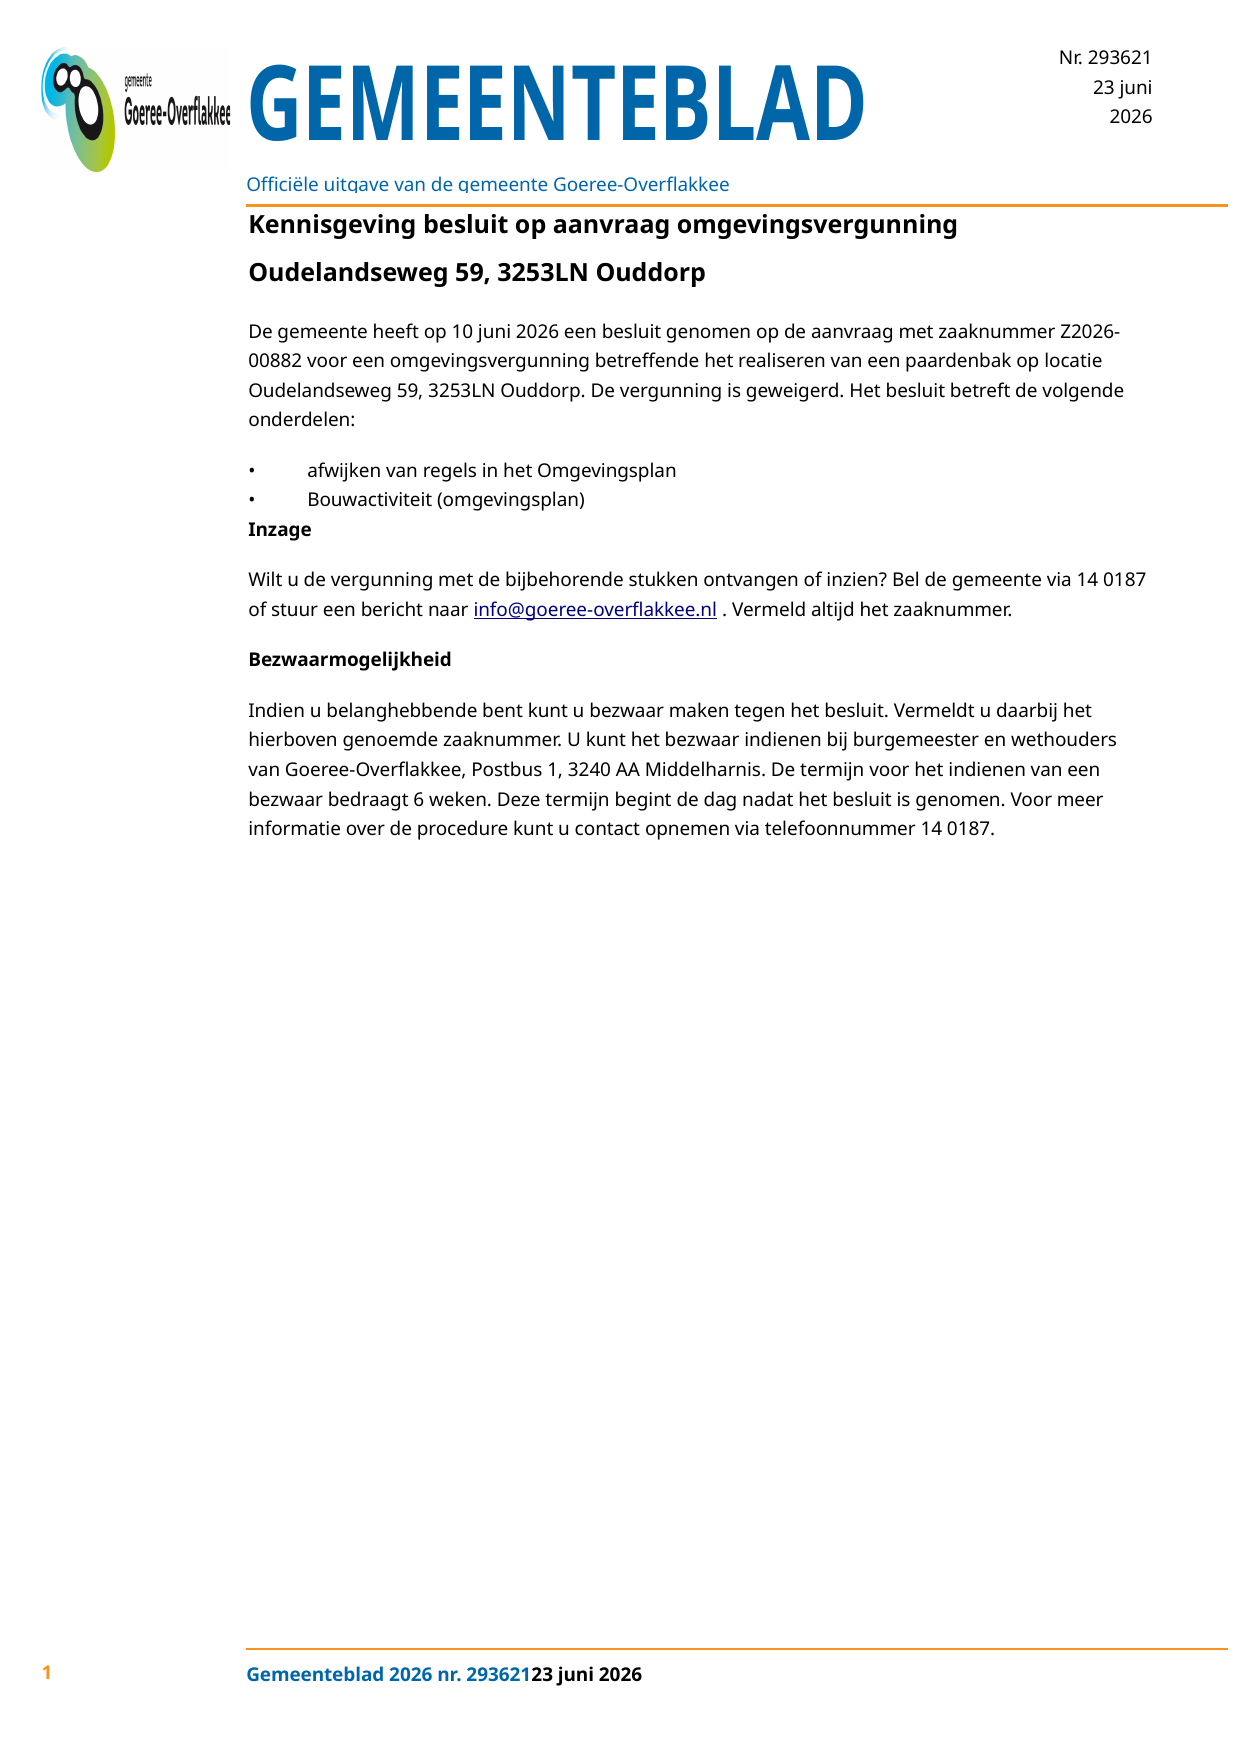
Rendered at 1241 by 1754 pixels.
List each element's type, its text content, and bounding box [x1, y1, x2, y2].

list afwijken van regels in het Omgevingsplan [248, 457, 1152, 483]
text Inzage [248, 516, 1152, 542]
text Indien u belanghebbende bent kunt u bezwaar maken tegen het besluit. Vermeldt u daarbij het hierboven genoemde zaaknummer. U kunt het bezwaar indienen bij burgemeester en wethouders van Goeree-Overflakkee, Postbus 1, 3240 AA Middelharnis. De termijn voor het indienen van een bezwaar bedraagt 6 weken. Deze termijn begint de dag nadat het besluit is genomen. Voor meer informatie over de procedure kunt u contact opnemen via telefoonnummer 14 0187. [248, 697, 1152, 841]
text Kennisgeving besluit op aanvraag omgevingsvergunning Oudelandseweg 59, 3253LN Ouddorp [248, 207, 1152, 288]
text Bezwaarmogelijkheid [248, 647, 1152, 672]
picture [41, 47, 231, 172]
text De gemeente heeft op 10 juni 2026 een besluit genomen op de aanvraag met zaaknummer Z2026-00882 voor een omgevingsvergunning betreffende het realiseren van een paardenbak op locatie Oudelandseweg 59, 3253LN Ouddorp. De vergunning is geweigerd. Het besluit betreft de volgende onderdelen: [248, 318, 1152, 432]
list Bouwactiviteit (omgevingsplan) [248, 487, 1152, 512]
text Wilt u de vergunning met de bijbehorende stukken ontvangen of inzien? Bel de gemeente via 14 0187 of stuur een bericht naar info@goeree-overflakkee.nl . Vermeld altijd het zaaknummer. [248, 567, 1152, 622]
